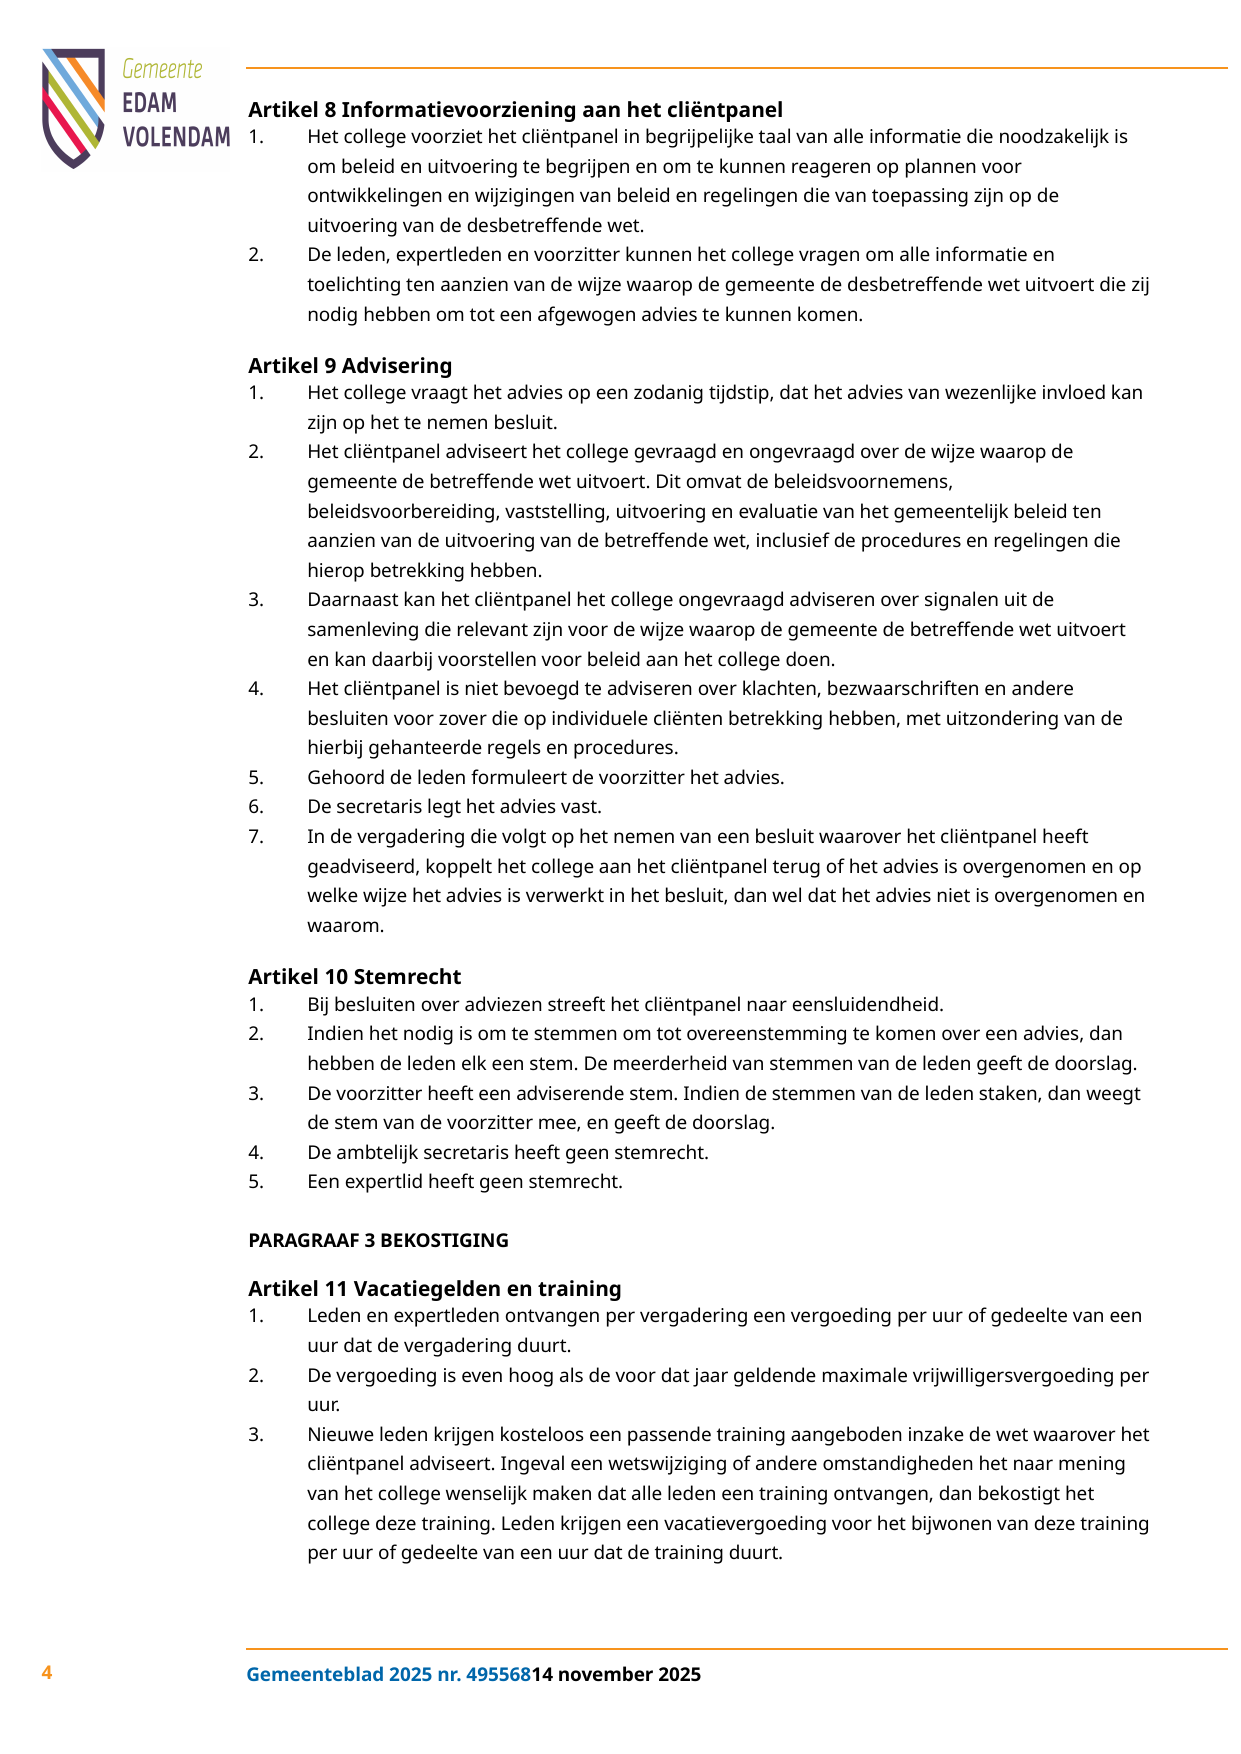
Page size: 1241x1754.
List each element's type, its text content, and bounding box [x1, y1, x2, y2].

list Het college vraagt het advies op een zodanig tijdstip, dat het advies van wezenlijke invloed kan zijn op het te nemen besluit. [248, 379, 1152, 435]
list Het cliëntpanel is niet bevoegd te adviseren over klachten, bezwaarschriften en andere besluiten voor zover die op individuele cliënten betrekking hebben, met uitzondering van de hierbij gehanteerde regels en procedures. [248, 675, 1152, 760]
list Bij besluiten over adviezen streeft het cliëntpanel naar eensluidendheid. [248, 991, 1152, 1017]
list De voorzitter heeft een adviserende stem. Indien de stemmen van de leden staken, dan weegt de stem van de voorzitter mee, en geeft de doorslag. [248, 1080, 1152, 1135]
list De ambtelijk secretaris heeft geen stemrecht. [248, 1139, 1152, 1164]
list De secretaris legt het advies vast. [248, 794, 1152, 819]
list Nieuwe leden krijgen kosteloos een passende training aangeboden inzake de wet waarover het cliëntpanel adviseert. Ingeval een wetswijziging of andere omstandigheden het naar mening van het college wenselijk maken dat alle leden een training ontvangen, dan bekostigt het college deze training. Leden krijgen een vacatievergoeding voor het bijwonen van deze training per uur of gedeelte van een uur dat de training duurt. [248, 1421, 1152, 1565]
text PARAGRAAF 3 BEKOSTIGING [248, 1228, 1152, 1253]
list Het cliëntpanel adviseert het college gevraagd en ongevraagd over de wijze waarop de gemeente de betreffende wet uitvoert. Dit omvat de beleidsvoornemens, beleidsvoorbereiding, vaststelling, uitvoering en evaluatie van het gemeentelijk beleid ten aanzien van de uitvoering van de betreffende wet, inclusief de procedures en regelingen die hierop betrekking hebben. [248, 439, 1152, 583]
list In de vergadering die volgt op het nemen van een besluit waarover het cliëntpanel heeft geadviseerd, koppelt het college aan het cliëntpanel terug of het advies is overgenomen en op welke wijze het advies is verwerkt in het besluit, dan wel dat het advies niet is overgenomen en waarom. [248, 823, 1152, 938]
list Een expertlid heeft geen stemrecht. [248, 1168, 1152, 1194]
list Leden en expertleden ontvangen per vergadering een vergoeding per uur of gedeelte van een uur dat de vergadering duurt. [248, 1303, 1152, 1358]
text Artikel 11 Vacatiegelden en training [248, 1274, 1152, 1303]
picture [41, 47, 231, 172]
text Artikel 9 Advisering [248, 351, 1152, 379]
list Indien het nodig is om te stemmen om tot overeenstemming te komen over een advies, dan hebben de leden elk een stem. De meerderheid van stemmen van de leden geeft de doorslag. [248, 1021, 1152, 1076]
list Gehoord de leden formuleert de voorzitter het advies. [248, 764, 1152, 790]
list Het college voorziet het cliëntpanel in begrijpelijke taal van alle informatie die noodzakelijk is om beleid en uitvoering te begrijpen en om te kunnen reageren op plannen voor ontwikkelingen en wijzigingen van beleid en regelingen die van toepassing zijn op de uitvoering van de desbetreffende wet. [248, 123, 1152, 238]
list De leden, expertleden en voorzitter kunnen het college vragen om alle informatie en toelichting ten aanzien van de wijze waarop de gemeente de desbetreffende wet uitvoert die zij nodig hebben om tot een afgewogen advies te kunnen komen. [248, 242, 1152, 326]
list Daarnaast kan het cliëntpanel het college ongevraagd adviseren over signalen uit de samenleving die relevant zijn voor de wijze waarop de gemeente de betreffende wet uitvoert en kan daarbij voorstellen voor beleid aan het college doen. [248, 587, 1152, 672]
text Artikel 8 Informatievoorziening aan het cliëntpanel [248, 95, 1152, 123]
text Artikel 10 Stemrecht [248, 962, 1152, 991]
list De vergoeding is even hoog als de voor dat jaar geldende maximale vrijwilligersvergoeding per uur. [248, 1362, 1152, 1417]
